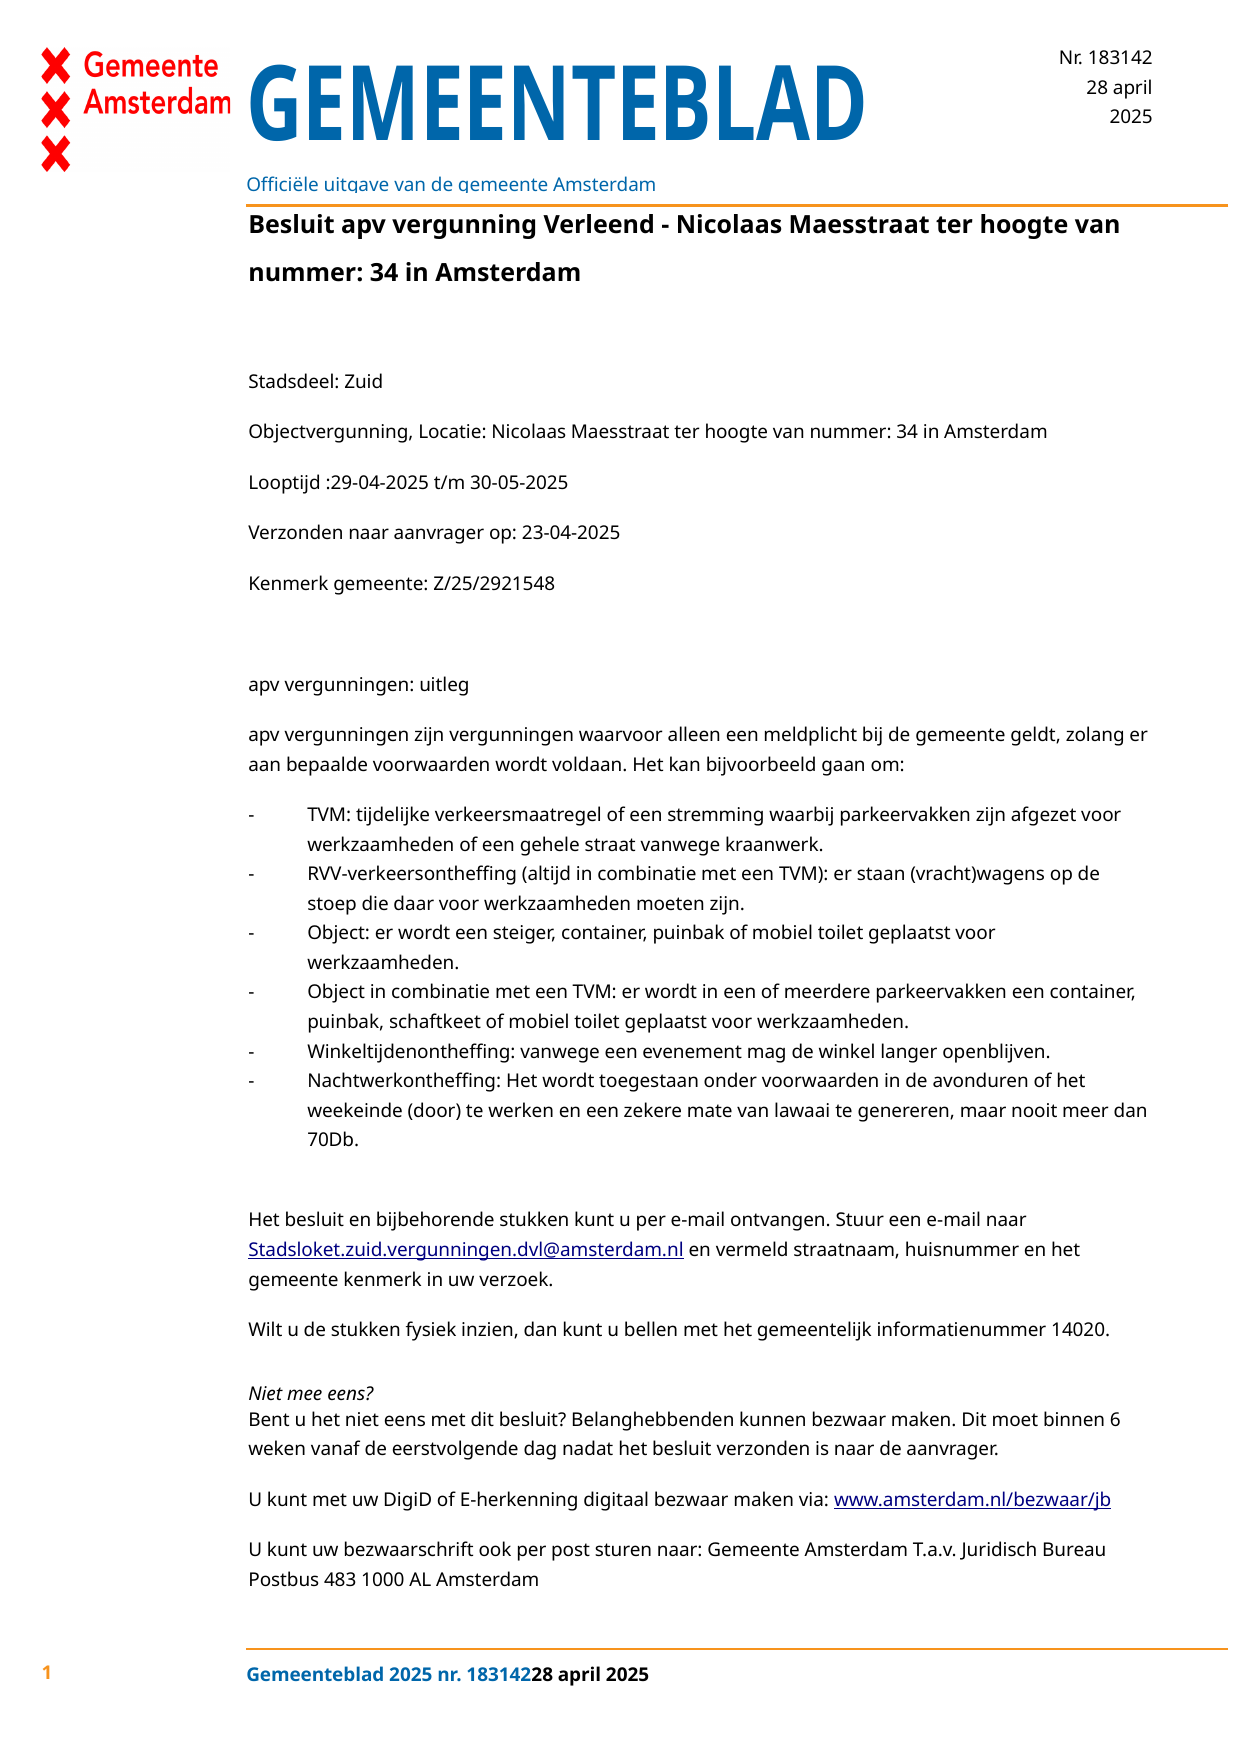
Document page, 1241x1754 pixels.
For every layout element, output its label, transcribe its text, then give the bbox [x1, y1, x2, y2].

text Niet mee eens? [248, 1380, 1152, 1406]
text Looptijd :29-04-2025 t/m 30-05-2025 [248, 469, 1152, 495]
text U kunt uw bezwaarschrift ook per post sturen naar: Gemeente Amsterdam T.a.v. Juridisch Bureau Postbus 483 1000 AL Amsterdam [248, 1536, 1152, 1592]
text U kunt met uw DigiD of E-herkenning digitaal bezwaar maken via: www.amsterdam.nl/bezwaar/jb [248, 1486, 1152, 1512]
text Kenmerk gemeente: Z/25/2921548 [248, 570, 1152, 596]
text Besluit apv vergunning Verleend - Nicolaas Maesstraat ter hoogte van nummer: 34 in Amsterdam [248, 207, 1152, 288]
list Winkeltijdenontheffing: vanwege een evenement mag de winkel langer openblijven. [248, 1038, 1152, 1064]
text apv vergunningen: uitleg [248, 671, 1152, 697]
text Bent u het niet eens met dit besluit? Belanghebbenden kunnen bezwaar maken. Dit moet binnen 6 weken vanaf de eerstvolgende dag nadat het besluit verzonden is naar de aanvrager. [248, 1406, 1152, 1461]
list Object in combinatie met een TVM: er wordt in een of meerdere parkeervakken een container, puinbak, schaftkeet of mobiel toilet geplaatst voor werkzaamheden. [248, 979, 1152, 1034]
list RVV-verkeersontheffing (altijd in combinatie met een TVM): er staan (vracht)wagens op de stoep die daar voor werkzaamheden moeten zijn. [248, 860, 1152, 916]
picture [41, 47, 231, 172]
list TVM: tijdelijke verkeersmaatregel of een stremming waarbij parkeervakken zijn afgezet voor werkzaamheden of een gehele straat vanwege kraanwerk. [248, 801, 1152, 857]
text apv vergunningen zijn vergunningen waarvoor alleen een meldplicht bij de gemeente geldt, zolang er aan bepaalde voorwaarden wordt voldaan. Het kan bijvoorbeeld gaan om: [248, 721, 1152, 777]
text Objectvergunning, Locatie: Nicolaas Maesstraat ter hoogte van nummer: 34 in Amsterdam [248, 419, 1152, 444]
text Het besluit en bijbehorende stukken kunt u per e-mail ontvangen. Stuur een e-mail naar Stadsloket.zuid.vergunningen.dvl@amsterdam.nl en vermeld straatnaam, huisnummer en het gemeente kenmerk in uw verzoek. [248, 1207, 1152, 1292]
text Stadsdeel: Zuid [248, 368, 1152, 394]
list Nachtwerkontheffing: Het wordt toegestaan onder voorwaarden in de avonduren of het weekeinde (door) te werken en een zekere mate van lawaai te genereren, maar nooit meer dan 70Db. [248, 1067, 1152, 1152]
text Wilt u de stukken fysiek inzien, dan kunt u bellen met het gemeentelijk informatienummer 14020. [248, 1316, 1152, 1342]
list Object: er wordt een steiger, container, puinbak of mobiel toilet geplaatst voor werkzaamheden. [248, 919, 1152, 975]
text Verzonden naar aanvrager op: 23-04-2025 [248, 519, 1152, 545]
